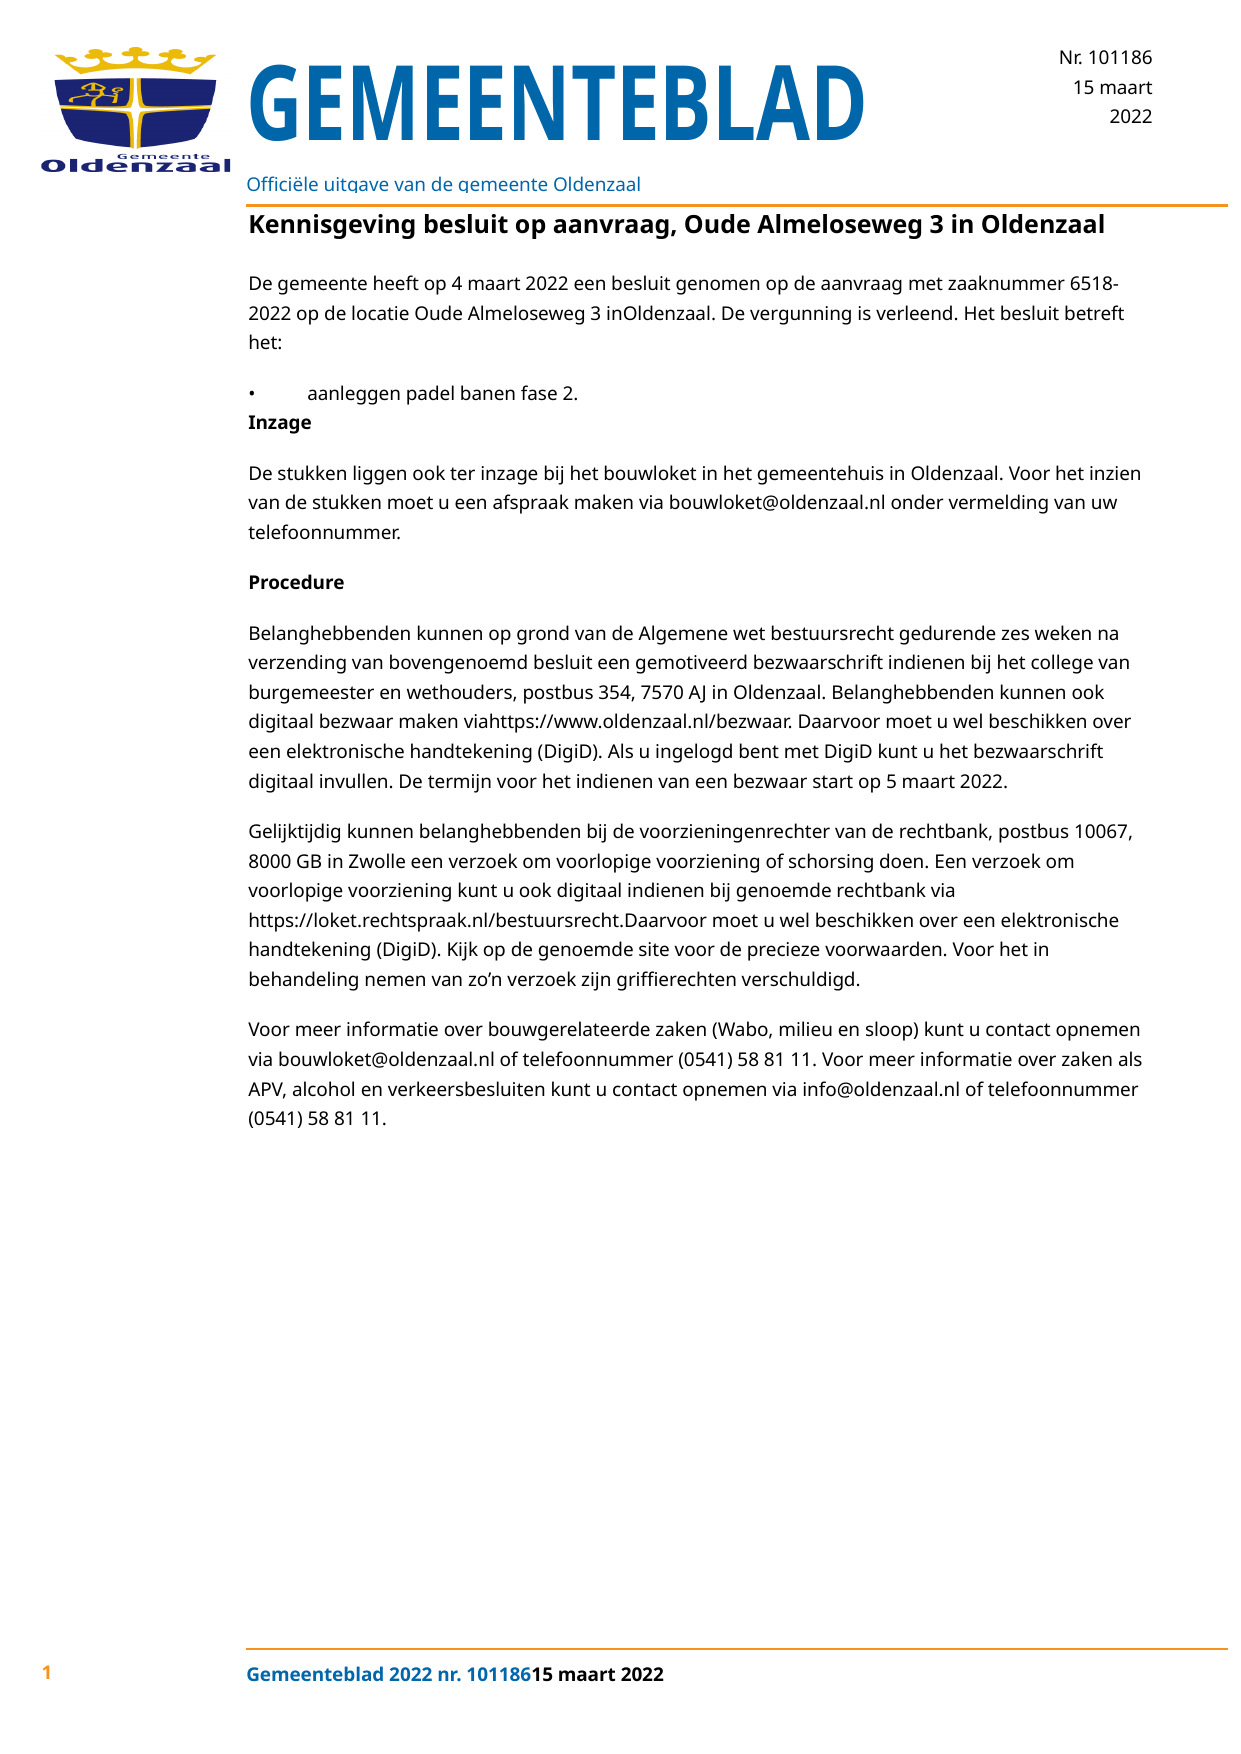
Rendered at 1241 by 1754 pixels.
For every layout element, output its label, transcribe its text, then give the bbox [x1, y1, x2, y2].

text Voor meer informatie over bouwgerelateerde zaken (Wabo, milieu en sloop) kunt u contact opnemen via bouwloket@oldenzaal.nl of telefoonnummer (0541) 58 81 11. Voor meer informatie over zaken als APV, alcohol en verkeersbesluiten kunt u contact opnemen via info@oldenzaal.nl of telefoonnummer (0541) 58 81 11. [248, 1017, 1152, 1131]
list aanleggen padel banen fase 2. [248, 380, 1152, 406]
text Belanghebbenden kunnen op grond van de Algemene wet bestuursrecht gedurende zes weken na verzending van bovengenoemd besluit een gemotiveerd bezwaarschrift indienen bij het college van burgemeester en wethouders, postbus 354, 7570 AJ in Oldenzaal. Belanghebbenden kunnen ook digitaal bezwaar maken viahttps://www.oldenzaal.nl/bezwaar. Daarvoor moet u wel beschikken over een elektronische handtekening (DigiD). Als u ingelogd bent met DigiD kunt u het bezwaarschrift digitaal invullen. De termijn voor het indienen van een bezwaar start op 5 maart 2022. [248, 620, 1152, 793]
picture [41, 47, 231, 172]
text De stukken liggen ook ter inzage bij het bouwloket in het gemeentehuis in Oldenzaal. Voor het inzien van de stukken moet u een afspraak maken via bouwloket@oldenzaal.nl onder vermelding van uw telefoonnummer. [248, 460, 1152, 545]
text Inzage [248, 409, 1152, 435]
text Gelijktijdig kunnen belanghebbenden bij de voorzieningenrechter van de rechtbank, postbus 10067, 8000 GB in Zwolle een verzoek om voorlopige voorziening of schorsing doen. Een verzoek om voorlopige voorziening kunt u ook digitaal indienen bij genoemde rechtbank via https://loket.rechtspraak.nl/bestuursrecht.Daarvoor moet u wel beschikken over een elektronische handtekening (DigiD). Kijk op de genoemde site voor de precieze voorwaarden. Voor het in behandeling nemen van zo’n verzoek zijn griffierechten verschuldigd. [248, 818, 1152, 992]
text De gemeente heeft op 4 maart 2022 een besluit genomen op de aanvraag met zaaknummer 6518-2022 op de locatie Oude Almeloseweg 3 inOldenzaal. De vergunning is verleend. Het besluit betreft het: [248, 270, 1152, 355]
text Procedure [248, 569, 1152, 595]
text Kennisgeving besluit op aanvraag, Oude Almeloseweg 3 in Oldenzaal [248, 207, 1152, 241]
